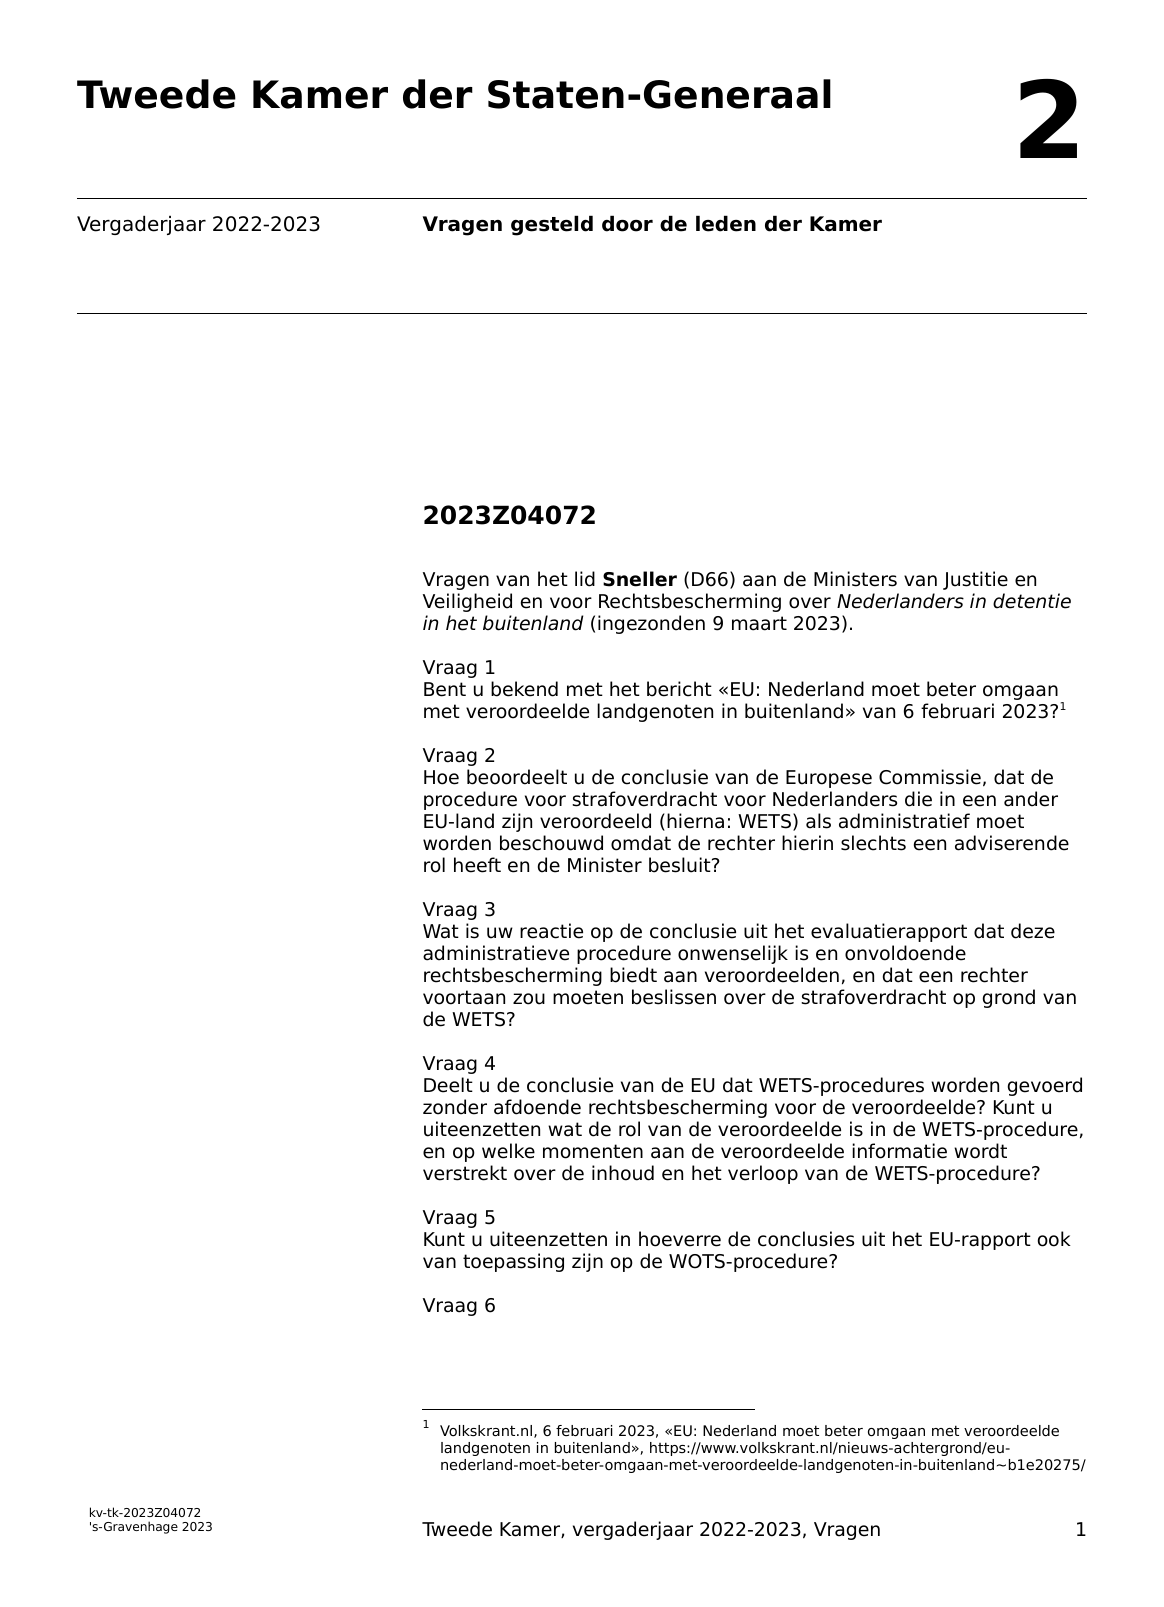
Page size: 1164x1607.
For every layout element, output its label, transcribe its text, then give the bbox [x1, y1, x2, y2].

table_cell Vergaderjaar 2022-2023 [77, 199, 422, 313]
text Vraag 1 [422, 657, 1087, 679]
text Volkskrant.nl, 6 februari 2023, «EU: Nederland moet beter omgaan met veroordeelde landgenoten in buitenland», https://www.volkskrant.nl/nieuws-achtergrond/eu-nederland-moet-beter-omgaan-met-veroordeelde-landgenoten-in-buitenland~b1e20275/ [422, 1418, 1087, 1474]
text Vraag 4 [422, 1053, 1087, 1075]
text Deelt u de conclusie van de EU dat WETS-procedures worden gevoerd zonder afdoende rechtsbescherming voor de veroordeelde? Kunt u uiteenzetten wat de rol van de veroordeelde is in de WETS-procedure, en op welke momenten aan de veroordeelde informatie wordt verstrekt over de inhoud en het verloop van de WETS-procedure? [422, 1075, 1087, 1185]
text Kunt u uiteenzetten in hoeverre de conclusies uit het EU-rapport ook van toepassing zijn op de WOTS-procedure? [422, 1229, 1087, 1273]
text kv-tk-2023Z04072 [88, 1506, 323, 1520]
text Hoe beoordeelt u de conclusie van de Europese Commissie, dat de procedure voor strafoverdracht voor Nederlanders die in een ander EU-land zijn veroordeeld (hierna: WETS) als administratief moet worden beschouwd omdat de rechter hierin slechts een adviserende rol heeft en de Minister besluit? [422, 767, 1087, 877]
text Vraag 6 [422, 1295, 1087, 1317]
text Vraag 3 [422, 899, 1087, 921]
text Vragen van het lid Sneller (D66) aan de Ministers van Justitie en Veiligheid en voor Rechtsbescherming over Nederlanders in detentie in het buitenland (ingezonden 9 maart 2023). [422, 569, 1087, 635]
text 2023Z04072 [422, 501, 1087, 531]
text Vraag 5 [422, 1207, 1087, 1229]
table_cell Vragen gesteld door de leden der Kamer [422, 199, 1087, 313]
table_header Tweede Kamer der Staten-Generaal [77, 59, 886, 198]
text Vraag 2 [422, 745, 1087, 767]
text Wat is uw reactie op de conclusie uit het evaluatierapport dat deze administratieve procedure onwenselijk is en onvoldoende rechtsbescherming biedt aan veroordeelden, en dat een rechter voortaan zou moeten beslissen over de strafoverdracht op grond van de WETS? [422, 921, 1087, 1031]
text Bent u bekend met het bericht «EU: Nederland moet beter omgaan met veroordeelde landgenoten in buitenland» van 6 februari 2023? [422, 679, 1087, 723]
text 's-Gravenhage 2023 [88, 1520, 323, 1534]
table_header 2 [886, 59, 1087, 198]
